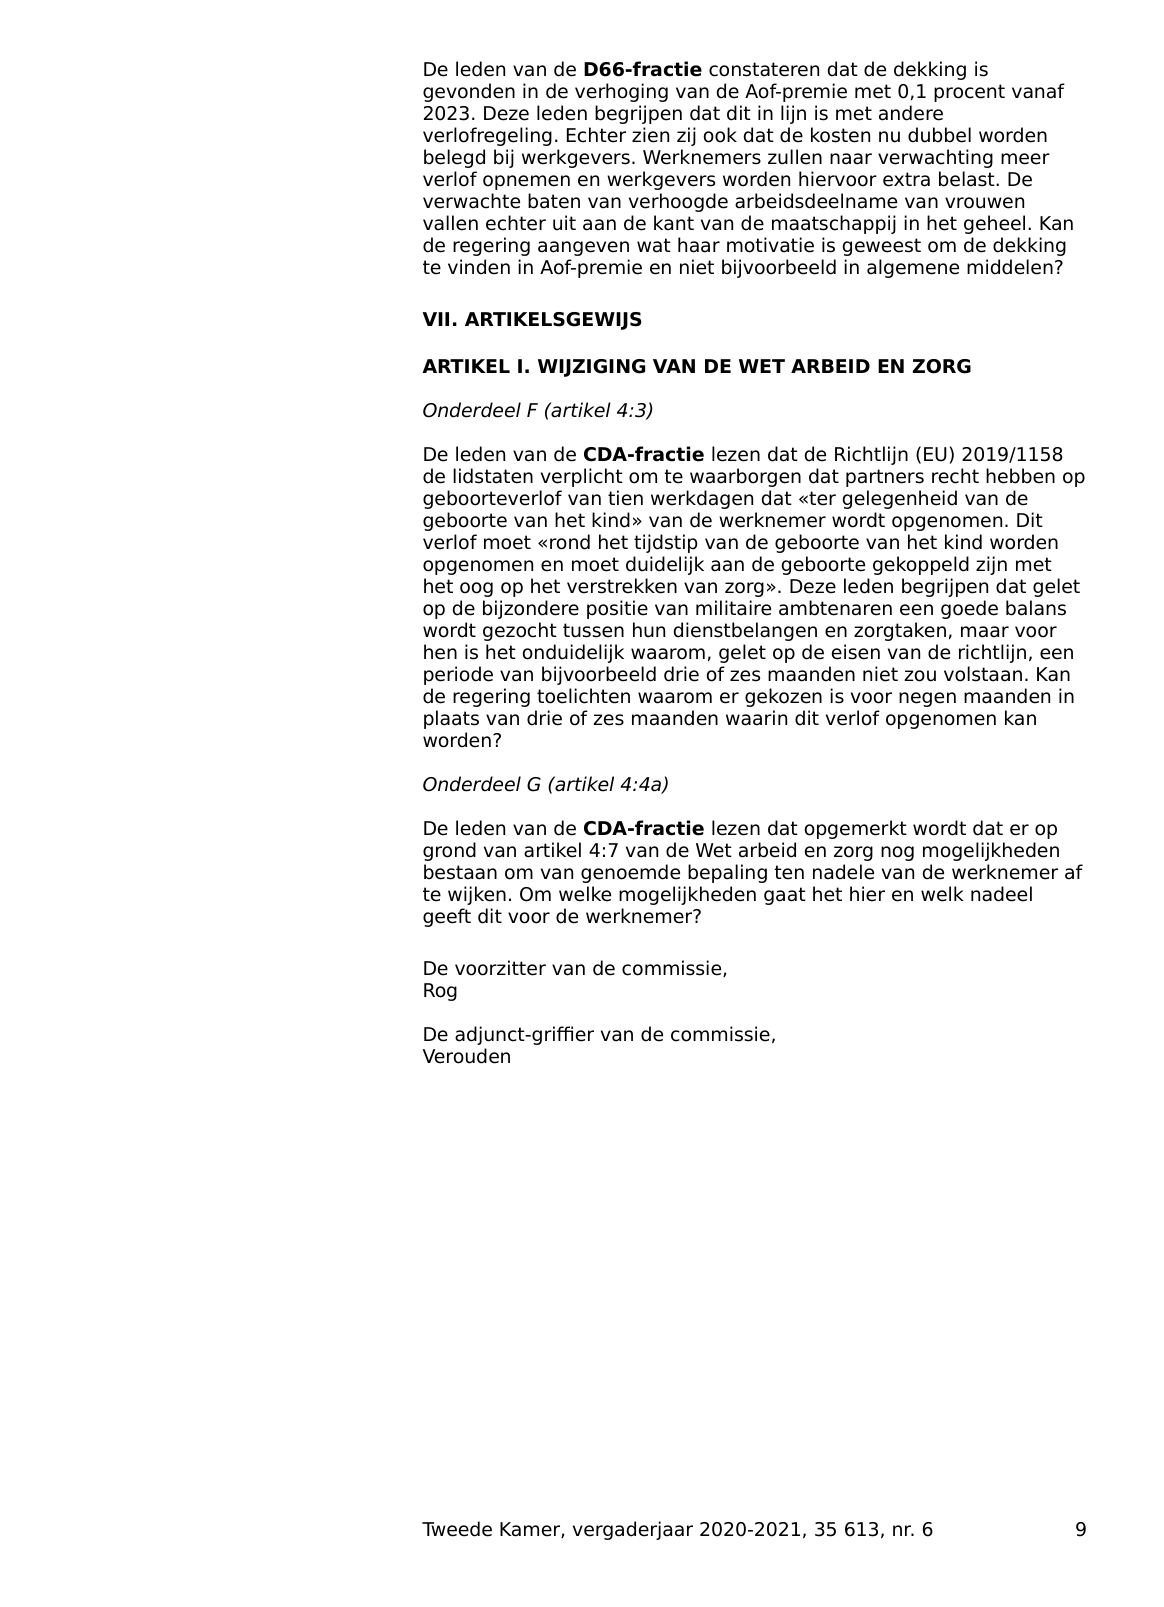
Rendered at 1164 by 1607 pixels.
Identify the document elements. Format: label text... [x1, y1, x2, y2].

subtitle VII. ARTIKELSGEWIJS [422, 309, 1087, 331]
text De leden van de D66-fractie constateren dat de dekking is gevonden in de verhoging van de Aof-premie met 0,1 procent vanaf 2023. Deze leden begrijpen dat dit in lijn is met andere verlofregeling. Echter zien zij ook dat de kosten nu dubbel worden belegd bij werkgevers. Werknemers zullen naar verwachting meer verlof opnemen en werkgevers worden hiervoor extra belast. De verwachte baten van verhoogde arbeidsdeelname van vrouwen vallen echter uit aan de kant van de maatschappij in het geheel. Kan de regering aangeven wat haar motivatie is geweest om de dekking te vinden in Aof-premie en niet bijvoorbeeld in algemene middelen? [422, 59, 1087, 279]
text De leden van de CDA-fractie lezen dat de Richtlijn (EU) 2019/1158 de lidstaten verplicht om te waarborgen dat partners recht hebben op geboorteverlof van tien werkdagen dat «ter gelegenheid van de geboorte van het kind» van de werknemer wordt opgenomen. Dit verlof moet «rond het tijdstip van de geboorte van het kind worden opgenomen en moet duidelijk aan de geboorte gekoppeld zijn met het oog op het verstrekken van zorg». Deze leden begrijpen dat gelet op de bijzondere positie van militaire ambtenaren een goede balans wordt gezocht tussen hun dienstbelangen en zorgtaken, maar voor hen is het onduidelijk waarom, gelet op de eisen van de richtlijn, een periode van bijvoorbeeld drie of zes maanden niet zou volstaan. Kan de regering toelichten waarom er gekozen is voor negen maanden in plaats van drie of zes maanden waarin dit verlof opgenomen kan worden? [422, 444, 1087, 752]
subtitle ARTIKEL I. WIJZIGING VAN DE WET ARBEID EN ZORG [422, 356, 1087, 378]
text De voorzitter van de commissie, Rog [422, 958, 1087, 1002]
text De leden van de CDA-fractie lezen dat opgemerkt wordt dat er op grond van artikel 4:7 van de Wet arbeid en zorg nog mogelijkheden bestaan om van genoemde bepaling ten nadele van de werknemer af te wijken. Om welke mogelijkheden gaat het hier en welk nadeel geeft dit voor de werknemer? [422, 818, 1087, 928]
text De adjunct-griffier van de commissie, Verouden [422, 1024, 1087, 1068]
subtitle Onderdeel G (artikel 4:4a) [422, 774, 1087, 796]
subtitle Onderdeel F (artikel 4:3) [422, 400, 1087, 422]
